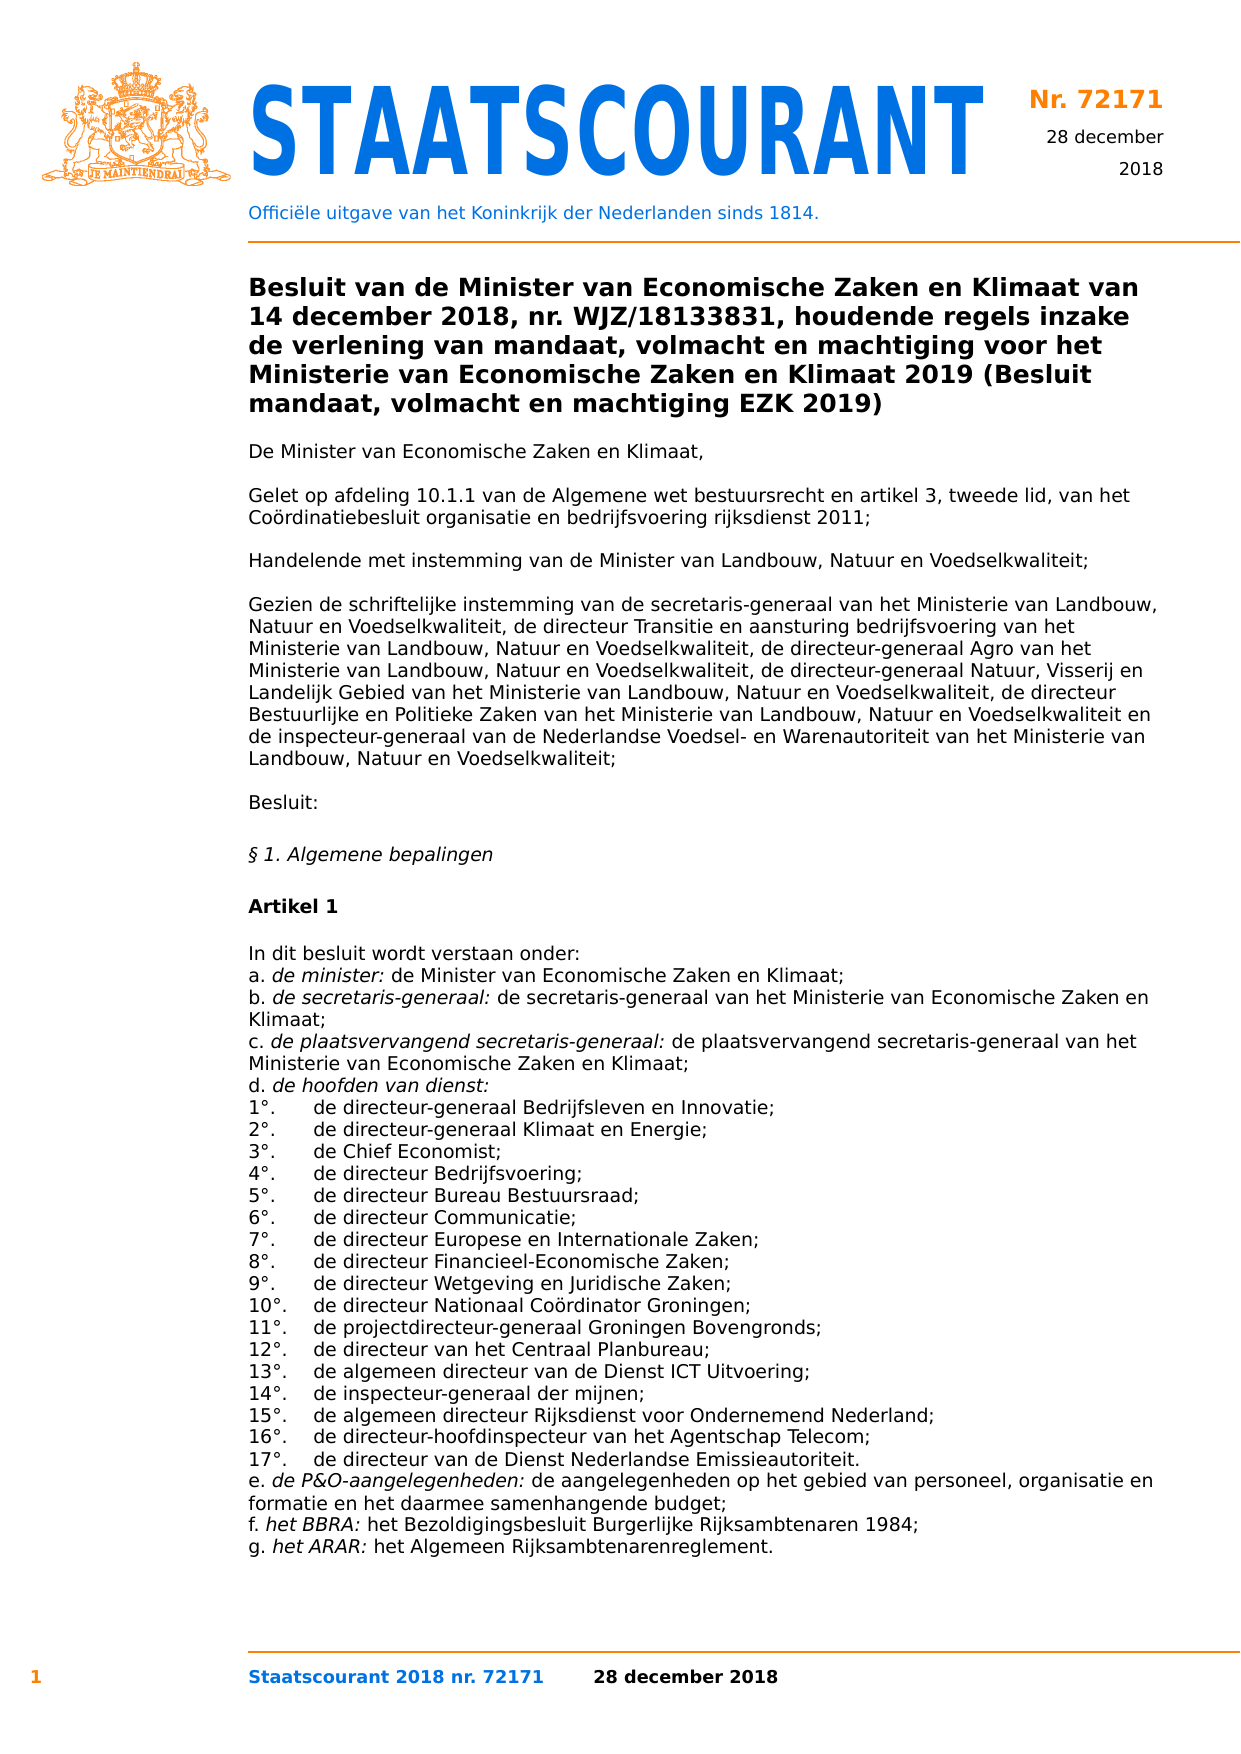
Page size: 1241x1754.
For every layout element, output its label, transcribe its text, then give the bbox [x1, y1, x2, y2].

text 17°. de directeur van de Dienst Nederlandse Emissieautoriteit. [248, 1448, 1163, 1470]
table_header STAATSCOURANT [248, 62, 998, 203]
subtitle Artikel 1 [248, 896, 1163, 918]
text 12°. de directeur van het Centraal Planbureau; [248, 1338, 1163, 1361]
text De Minister van Economische Zaken en Klimaat, [248, 441, 1163, 463]
text 11°. de projectdirecteur-generaal Groningen Bovengronds; [248, 1317, 1163, 1338]
text a. de minister: de Minister van Economische Zaken en Klimaat; [248, 965, 1163, 987]
text 1°. de directeur-generaal Bedrijfsleven en Innovatie; [248, 1097, 1163, 1119]
text b. de secretaris-generaal: de secretaris-generaal van het Ministerie van Economische Zaken en Klimaat; [248, 987, 1163, 1031]
table_header [25, 62, 248, 241]
text 7°. de directeur Europese en Internationale Zaken; [248, 1229, 1163, 1251]
text g. het ARAR: het Algemeen Rijksambtenarenreglement. [248, 1536, 1163, 1558]
text d. de hoofden van dienst: [248, 1075, 1163, 1097]
text e. de P&O-aangelegenheden: de aangelegenheden op het gebied van personeel, organisatie en formatie en het daarmee samenhangende budget; [248, 1470, 1163, 1514]
text 4°. de directeur Bedrijfsvoering; [248, 1163, 1163, 1185]
text 16°. de directeur-hoofdinspecteur van het Agentschap Telecom; [248, 1426, 1163, 1448]
text Gelet op afdeling 10.1.1 van de Algemene wet bestuursrecht en artikel 3, tweede lid, van het Coördinatiebesluit organisatie en bedrijfsvoering rijksdienst 2011; [248, 484, 1163, 528]
table_header Nr. 72171 [998, 62, 1240, 121]
picture [41, 62, 231, 186]
text 6°. de directeur Communicatie; [248, 1207, 1163, 1229]
table_cell 2018 [998, 153, 1240, 203]
text In dit besluit wordt verstaan onder: [248, 943, 1163, 965]
text 15°. de algemeen directeur Rijksdienst voor Ondernemend Nederland; [248, 1404, 1163, 1426]
table_cell 28 december [998, 121, 1240, 153]
table_cell Officiële uitgave van het Koninkrijk der Nederlanden sinds 1814. [248, 203, 1240, 241]
text 14°. de inspecteur-generaal der mijnen; [248, 1382, 1163, 1404]
text Gezien de schriftelijke instemming van de secretaris-generaal van het Ministerie van Landbouw, Natuur en Voedselkwaliteit, de directeur Transitie en aansturing bedrijfsvoering van het Ministerie van Landbouw, Natuur en Voedselkwaliteit, de directeur-generaal Agro van het Ministerie van Landbouw, Natuur en Voedselkwaliteit, de directeur-generaal Natuur, Visserij en Landelijk Gebied van het Ministerie van Landbouw, Natuur en Voedselkwaliteit, de directeur Bestuurlijke en Politieke Zaken van het Ministerie van Landbouw, Natuur en Voedselkwaliteit en de inspecteur-generaal van de Nederlandse Voedsel- en Warenautoriteit van het Ministerie van Landbouw, Natuur en Voedselkwaliteit; [248, 594, 1163, 770]
text 3°. de Chief Economist; [248, 1141, 1163, 1163]
text 9°. de directeur Wetgeving en Juridische Zaken; [248, 1273, 1163, 1294]
text 10°. de directeur Nationaal Coördinator Groningen; [248, 1294, 1163, 1317]
text 2°. de directeur-generaal Klimaat en Energie; [248, 1119, 1163, 1141]
text 5°. de directeur Bureau Bestuursraad; [248, 1185, 1163, 1207]
text 13°. de algemeen directeur van de Dienst ICT Uitvoering; [248, 1361, 1163, 1382]
subtitle § 1. Algemene bepalingen [248, 844, 1163, 866]
text f. het BBRA: het Bezoldigingsbesluit Burgerlijke Rijksambtenaren 1984; [248, 1514, 1163, 1536]
text c. de plaatsvervangend secretaris-generaal: de plaatsvervangend secretaris-generaal van het Ministerie van Economische Zaken en Klimaat; [248, 1031, 1163, 1075]
text Handelende met instemming van de Minister van Landbouw, Natuur en Voedselkwaliteit; [248, 550, 1163, 572]
text Besluit: [248, 792, 1163, 814]
subtitle Besluit van de Minister van Economische Zaken en Klimaat van 14 december 2018, nr. WJZ/18133831, houdende regels inzake de verlening van mandaat, volmacht en machtiging voor het Ministerie van Economische Zaken en Klimaat 2019 (Besluit mandaat, volmacht en machtiging EZK 2019) [248, 273, 1163, 419]
text 8°. de directeur Financieel-Economische Zaken; [248, 1251, 1163, 1273]
